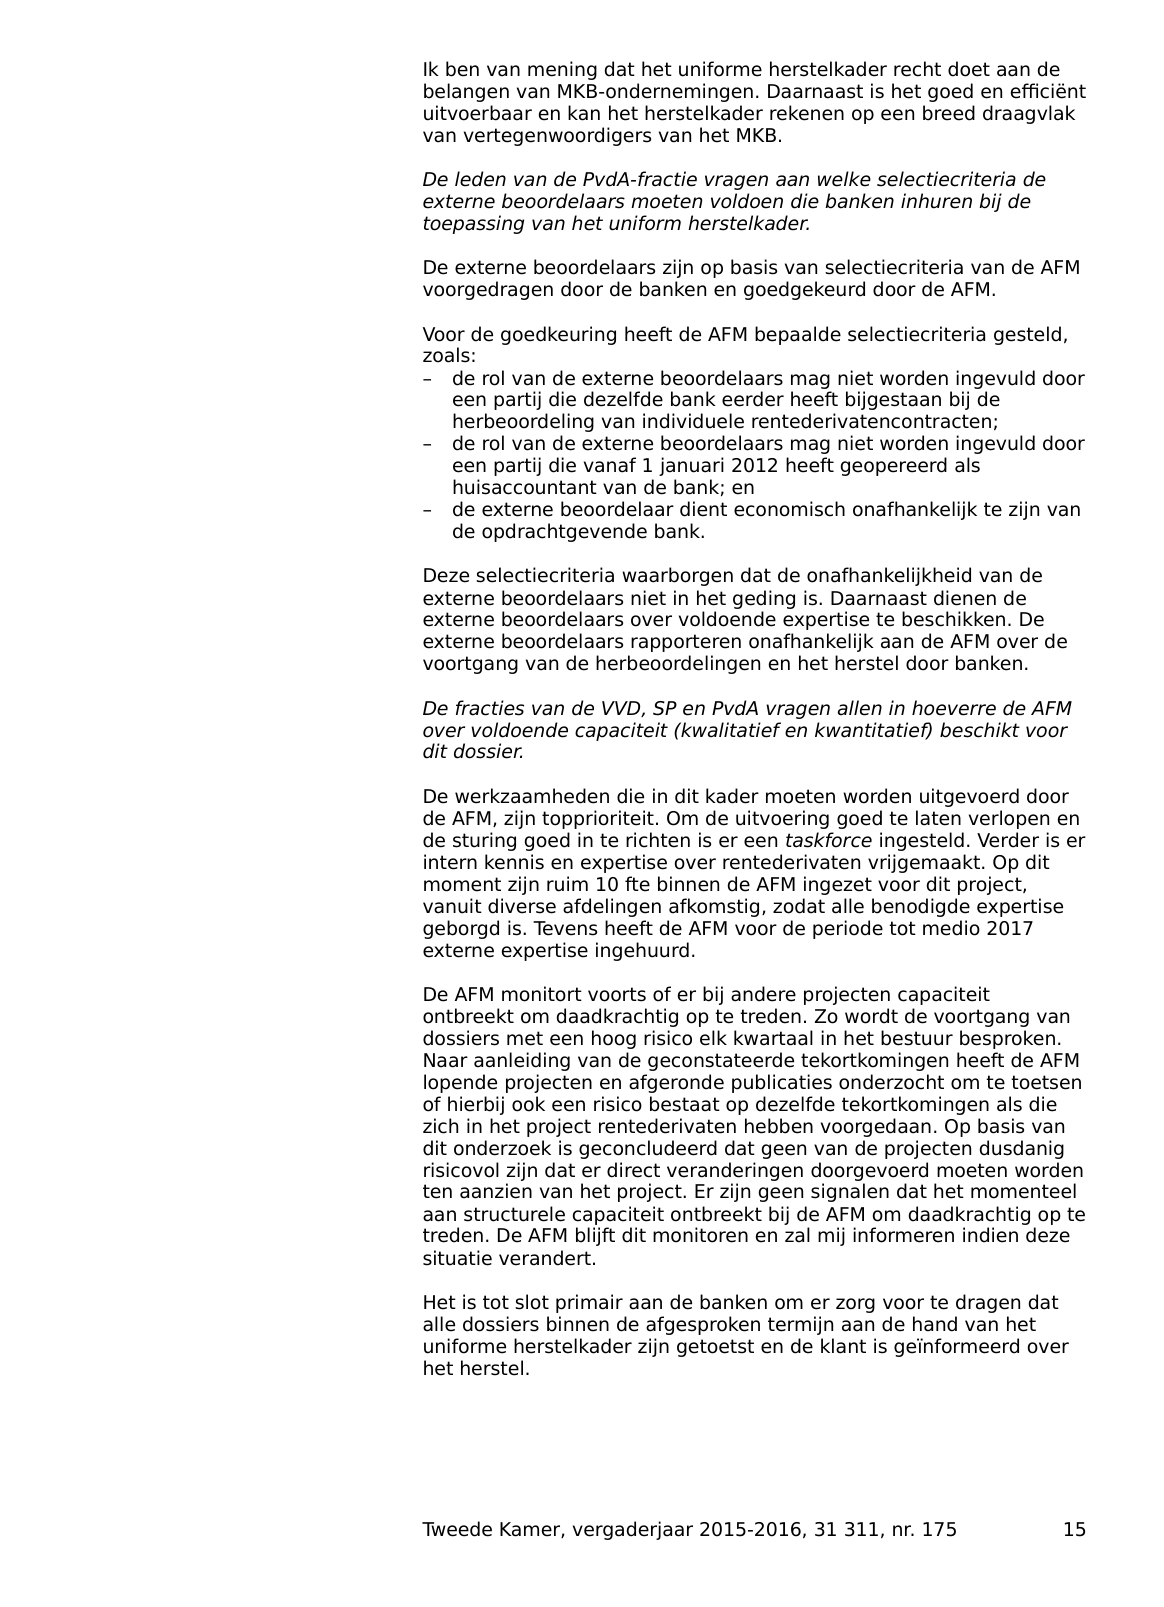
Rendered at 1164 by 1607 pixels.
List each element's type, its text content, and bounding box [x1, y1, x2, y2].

text De externe beoordelaars zijn op basis van selectiecriteria van de AFM voorgedragen door de banken en goedgekeurd door de AFM. [422, 257, 1087, 301]
text Deze selectiecriteria waarborgen dat de onafhankelijkheid van de externe beoordelaars niet in het geding is. Daarnaast dienen de externe beoordelaars over voldoende expertise te beschikken. De externe beoordelaars rapporteren onafhankelijk aan de AFM over de voortgang van de herbeoordelingen en het herstel door banken. [422, 565, 1087, 675]
text De AFM monitort voorts of er bij andere projecten capaciteit ontbreekt om daadkrachtig op te treden. Zo wordt de voortgang van dossiers met een hoog risico elk kwartaal in het bestuur besproken. Naar aanleiding van de geconstateerde tekortkomingen heeft de AFM lopende projecten en afgeronde publicaties onderzocht om te toetsen of hierbij ook een risico bestaat op dezelfde tekortkomingen als die zich in het project rentederivaten hebben voorgedaan. Op basis van dit onderzoek is geconcludeerd dat geen van de projecten dusdanig risicovol zijn dat er direct veranderingen doorgevoerd moeten worden ten aanzien van het project. Er zijn geen signalen dat het momenteel aan structurele capaciteit ontbreekt bij de AFM om daadkrachtig op te treden. De AFM blijft dit monitoren en zal mij informeren indien deze situatie verandert. [422, 984, 1087, 1269]
text – de rol van de externe beoordelaars mag niet worden ingevuld door een partij die dezelfde bank eerder heeft bijgestaan bij de herbeoordeling van individuele rentederivatencontracten; [422, 367, 1087, 433]
text Ik ben van mening dat het uniforme herstelkader recht doet aan de belangen van MKB-ondernemingen. Daarnaast is het goed en efficiënt uitvoerbaar en kan het herstelkader rekenen op een breed draagvlak van vertegenwoordigers van het MKB. [422, 59, 1087, 147]
text Het is tot slot primair aan de banken om er zorg voor te dragen dat alle dossiers binnen de afgesproken termijn aan de hand van het uniforme herstelkader zijn getoetst en de klant is geïnformeerd over het herstel. [422, 1292, 1087, 1379]
text De fracties van de VVD, SP en PvdA vragen allen in hoeverre de AFM over voldoende capaciteit (kwalitatief en kwantitatief) beschikt voor dit dossier. [422, 697, 1087, 763]
text De leden van de PvdA-fractie vragen aan welke selectiecriteria de externe beoordelaars moeten voldoen die banken inhuren bij de toepassing van het uniform herstelkader. [422, 169, 1087, 235]
text Voor de goedkeuring heeft de AFM bepaalde selectiecriteria gesteld, zoals: [422, 323, 1087, 367]
text – de rol van de externe beoordelaars mag niet worden ingevuld door een partij die vanaf 1 januari 2012 heeft geopereerd als huisaccountant van de bank; en [422, 433, 1087, 499]
text – de externe beoordelaar dient economisch onafhankelijk te zijn van de opdrachtgevende bank. [422, 499, 1087, 543]
text De werkzaamheden die in dit kader moeten worden uitgevoerd door de AFM, zijn topprioriteit. Om de uitvoering goed te laten verlopen en de sturing goed in te richten is er een taskforce ingesteld. Verder is er intern kennis en expertise over rentederivaten vrijgemaakt. Op dit moment zijn ruim 10 fte binnen de AFM ingezet voor dit project, vanuit diverse afdelingen afkomstig, zodat alle benodigde expertise geborgd is. Tevens heeft de AFM voor de periode tot medio 2017 externe expertise ingehuurd. [422, 786, 1087, 961]
